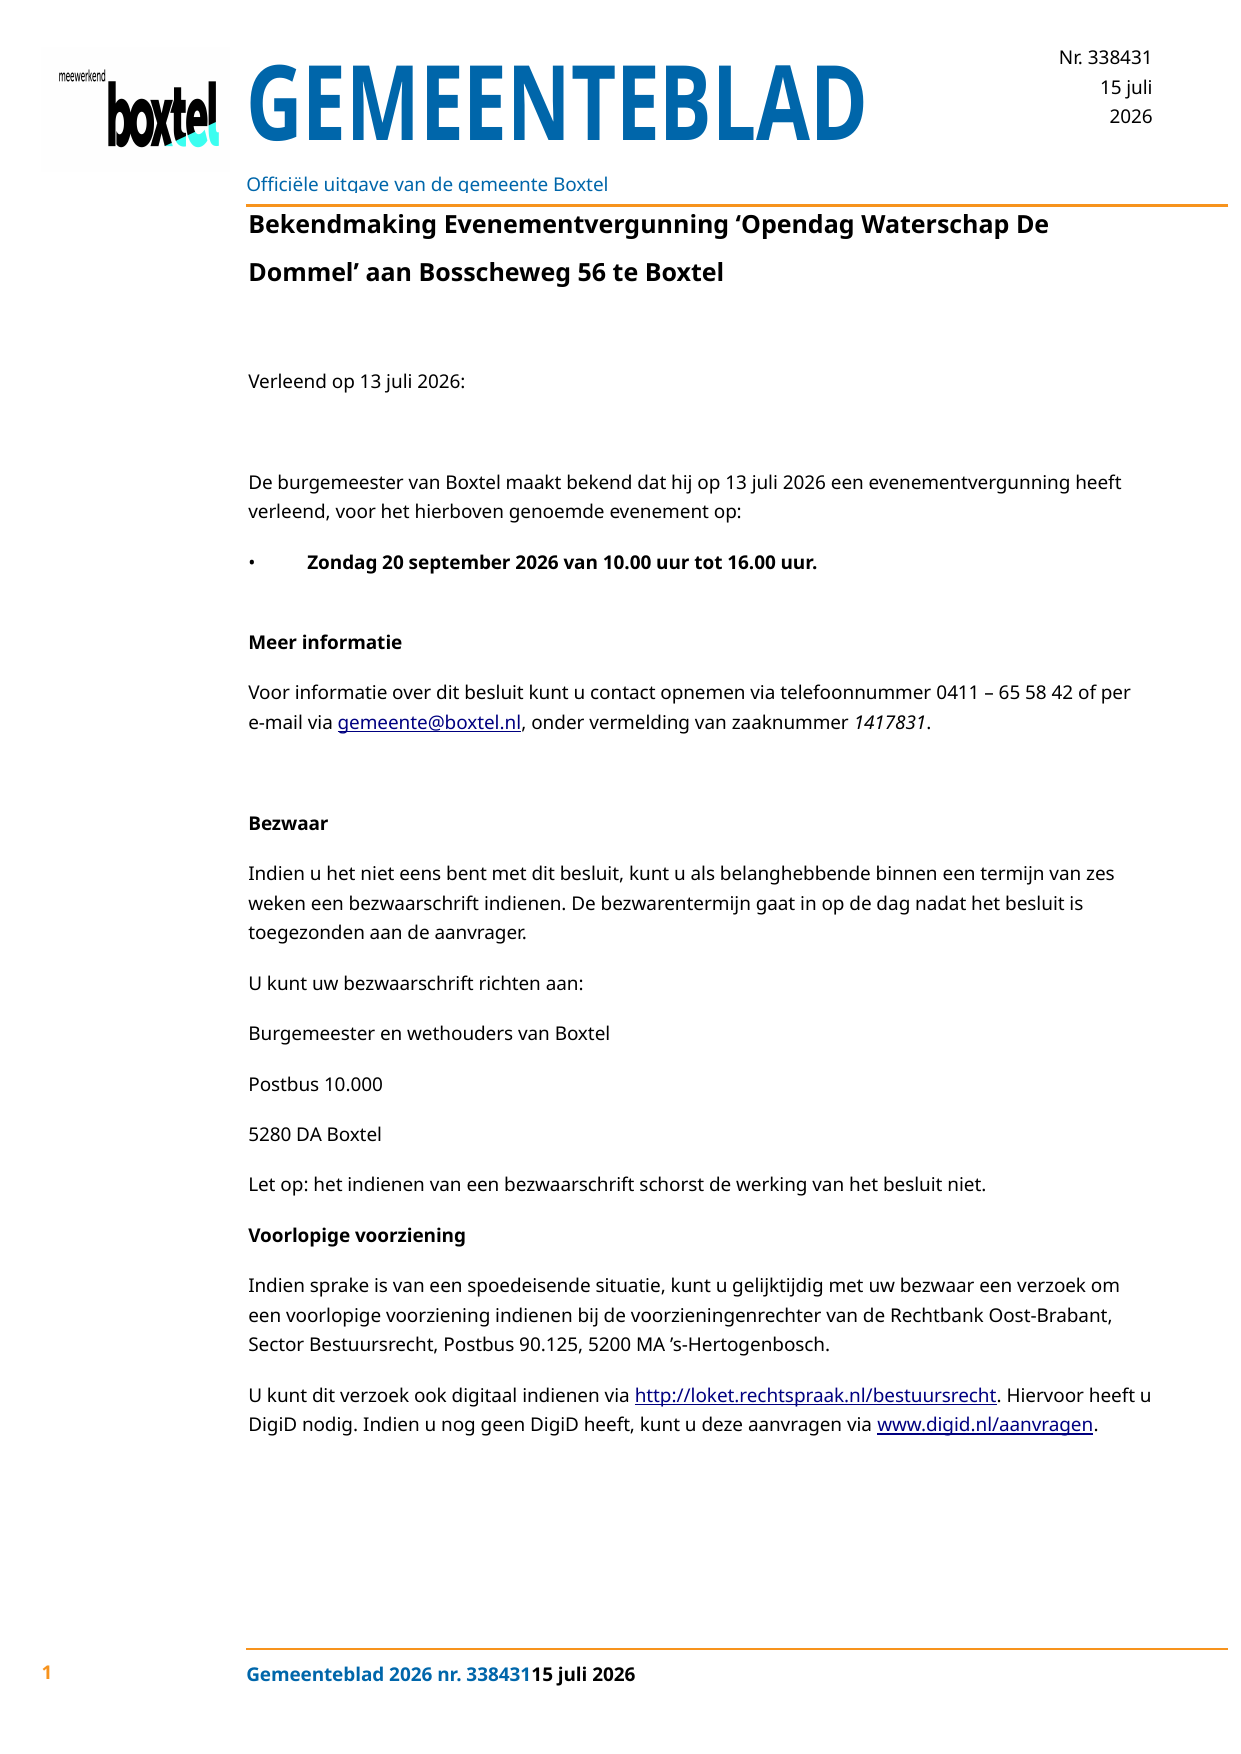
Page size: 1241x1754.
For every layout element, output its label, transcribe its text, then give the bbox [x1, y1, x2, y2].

text U kunt dit verzoek ook digitaal indienen via http://loket.rechtspraak.nl/bestuursrecht. Hiervoor heeft u DigiD nodig. Indien u nog geen DigiD heeft, kunt u deze aanvragen via www.digid.nl/aanvragen. [248, 1382, 1152, 1437]
text Indien sprake is van een spoedeisende situatie, kunt u gelijktijdig met uw bezwaar een verzoek om een voorlopige voorziening indienen bij de voorzieningenrechter van de Rechtbank Oost-Brabant, Sector Bestuursrecht, Postbus 90.125, 5200 MA ’s-Hertogenbosch. [248, 1272, 1152, 1357]
text Bekendmaking Evenementvergunning ‘Opendag Waterschap De Dommel’ aan Bosscheweg 56 te Boxtel [248, 207, 1152, 288]
text Postbus 10.000 [248, 1071, 1152, 1097]
text Bezwaar [248, 810, 1152, 836]
text Voor informatie over dit besluit kunt u contact opnemen via telefoonnummer 0411 – 65 58 42 of per e-mail via gemeente@boxtel.nl, onder vermelding van zaaknummer 1417831. [248, 679, 1152, 735]
text Verleend op 13 juli 2026: [248, 368, 1152, 394]
text Burgemeester en wethouders van Boxtel [248, 1020, 1152, 1046]
text Meer informatie [248, 629, 1152, 655]
text De burgemeester van Boxtel maakt bekend dat hij op 13 juli 2026 een evenementvergunning heeft verleend, voor het hierboven genoemde evenement op: [248, 469, 1152, 524]
text 5280 DA Boxtel [248, 1121, 1152, 1147]
text Voorlopige voorziening [248, 1222, 1152, 1248]
text Indien u het niet eens bent met dit besluit, kunt u als belanghebbende binnen een termijn van zes weken een bezwaarschrift indienen. De bezwarentermijn gaat in op de dag nadat het besluit is toegezonden aan de aanvrager. [248, 860, 1152, 945]
text Let op: het indienen van een bezwaarschrift schorst de werking van het besluit niet. [248, 1172, 1152, 1197]
list Zondag 20 september 2026 van 10.00 uur tot 16.00 uur. [248, 549, 1152, 575]
text U kunt uw bezwaarschrift richten aan: [248, 970, 1152, 996]
picture [41, 47, 231, 172]
